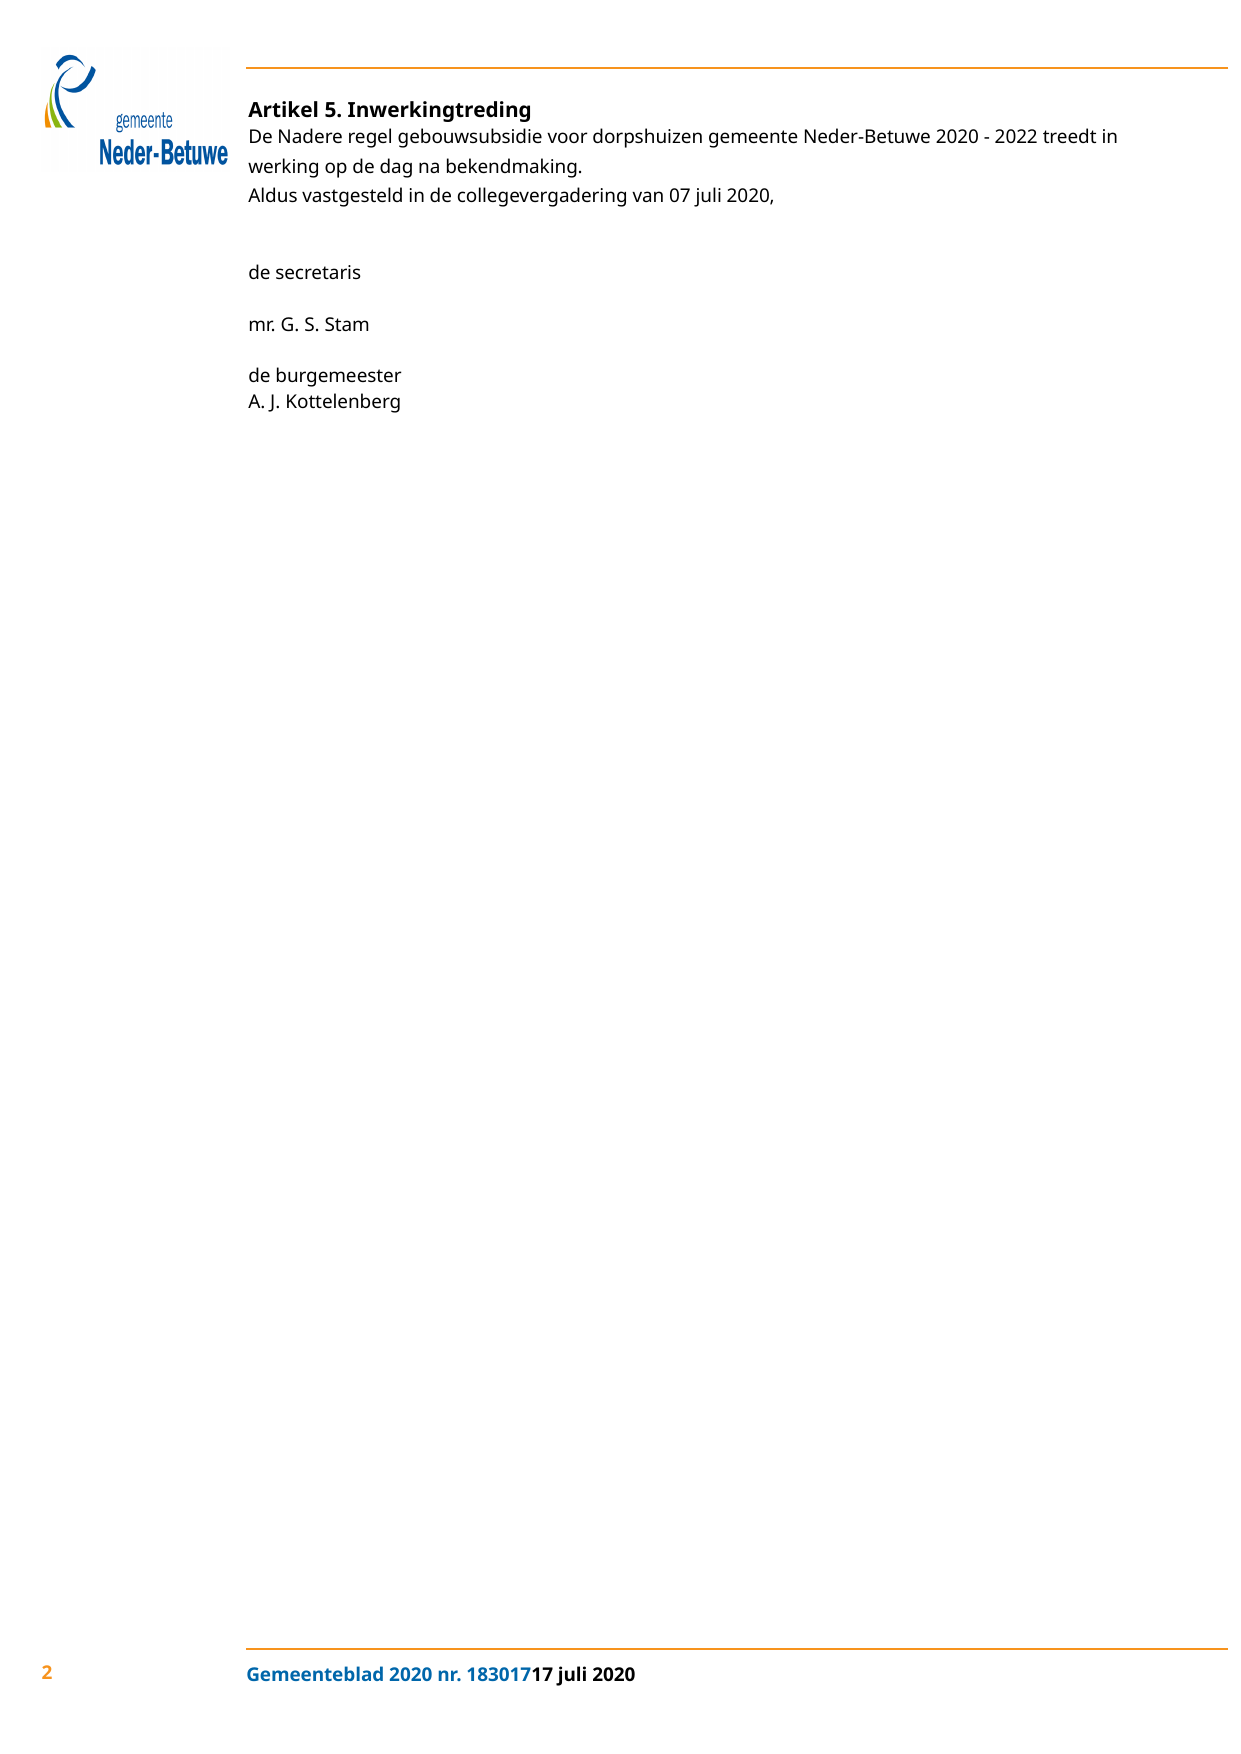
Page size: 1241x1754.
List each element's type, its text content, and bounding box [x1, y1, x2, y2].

picture [41, 47, 231, 172]
text Artikel 5. Inwerkingtreding [248, 95, 1152, 123]
text A. J. Kottelenberg [248, 388, 1152, 414]
text de burgemeester [248, 362, 1152, 388]
text mr. G. S. Stam [248, 311, 1152, 337]
text de secretaris [248, 259, 1152, 285]
text De Nadere regel gebouwsubsidie voor dorpshuizen gemeente Neder-Betuwe 2020 - 2022 treedt in werking op de dag na bekendmaking. [248, 123, 1152, 178]
text Aldus vastgesteld in de collegevergadering van 07 juli 2020, [248, 182, 1152, 208]
